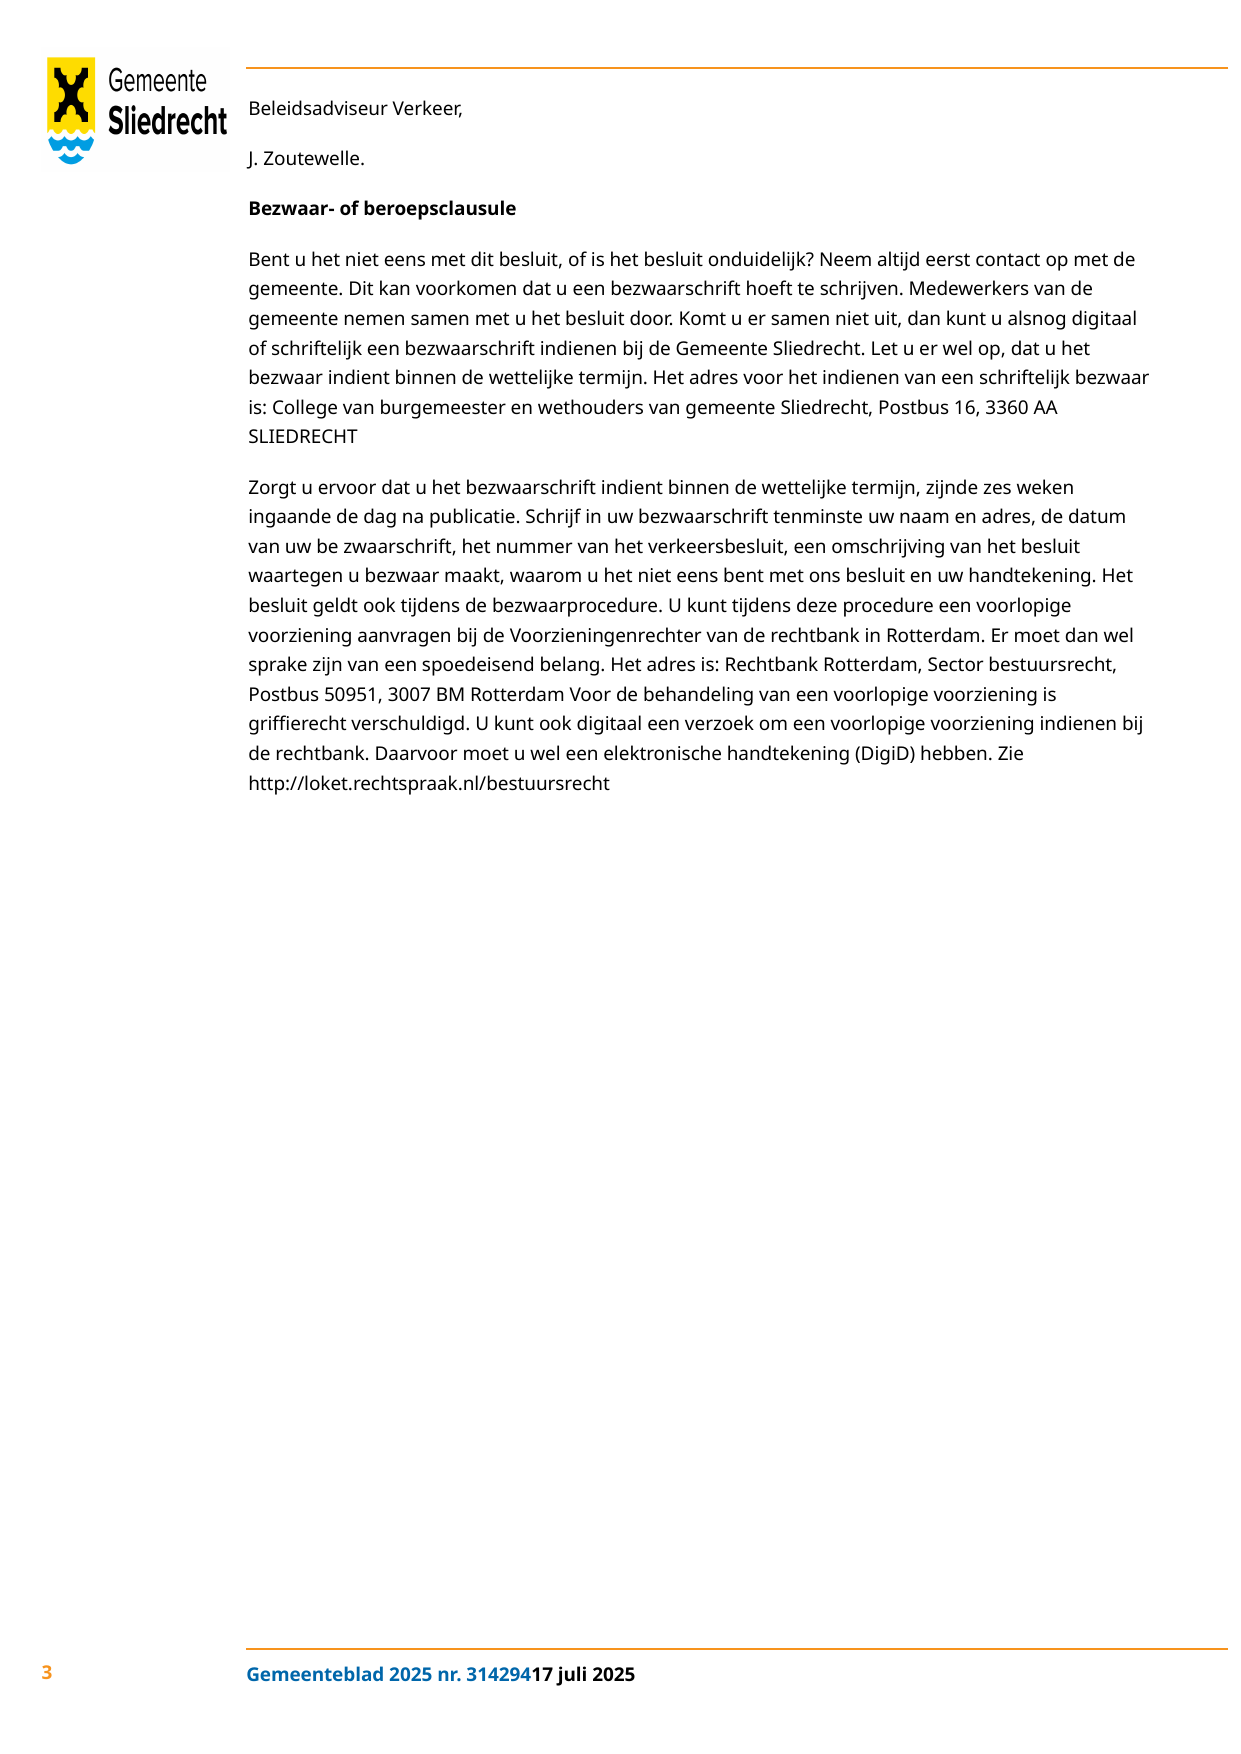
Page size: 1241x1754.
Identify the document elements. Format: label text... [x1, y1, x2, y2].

picture [41, 47, 231, 172]
text Bent u het niet eens met dit besluit, of is het besluit onduidelijk? Neem altijd eerst contact op met de gemeente. Dit kan voorkomen dat u een bezwaarschrift hoeft te schrijven. Medewerkers van de gemeente nemen samen met u het besluit door. Komt u er samen niet uit, dan kunt u alsnog digitaal of schriftelijk een bezwaarschrift indienen bij de Gemeente Sliedrecht. Let u er wel op, dat u het bezwaar indient binnen de wettelijke termijn. Het adres voor het indienen van een schriftelijk bezwaar is: College van burgemeester en wethouders van gemeente Sliedrecht, Postbus 16, 3360 AA SLIEDRECHT [248, 246, 1152, 449]
text Bezwaar- of beroepsclausule [248, 196, 1152, 221]
text J. Zoutewelle. [248, 145, 1152, 171]
text Beleidsadviseur Verkeer, [248, 95, 1152, 121]
text Zorgt u ervoor dat u het bezwaarschrift indient binnen de wettelijke termijn, zijnde zes weken ingaande de dag na publicatie. Schrijf in uw bezwaarschrift tenminste uw naam en adres, de datum van uw be zwaarschrift, het nummer van het verkeersbesluit, een omschrijving van het besluit waartegen u bezwaar maakt, waarom u het niet eens bent met ons besluit en uw handtekening. Het besluit geldt ook tijdens de bezwaarprocedure. U kunt tijdens deze procedure een voorlopige voorziening aanvragen bij de Voorzieningenrechter van de rechtbank in Rotterdam. Er moet dan wel sprake zijn van een spoedeisend belang. Het adres is: Rechtbank Rotterdam, Sector bestuursrecht, Postbus 50951, 3007 BM Rotterdam Voor de behandeling van een voorlopige voorziening is griffierecht verschuldigd. U kunt ook digitaal een verzoek om een voorlopige voorziening indienen bij de rechtbank. Daarvoor moet u wel een elektronische handtekening (DigiD) hebben. Zie http://loket.rechtspraak.nl/bestuursrecht [248, 474, 1152, 796]
